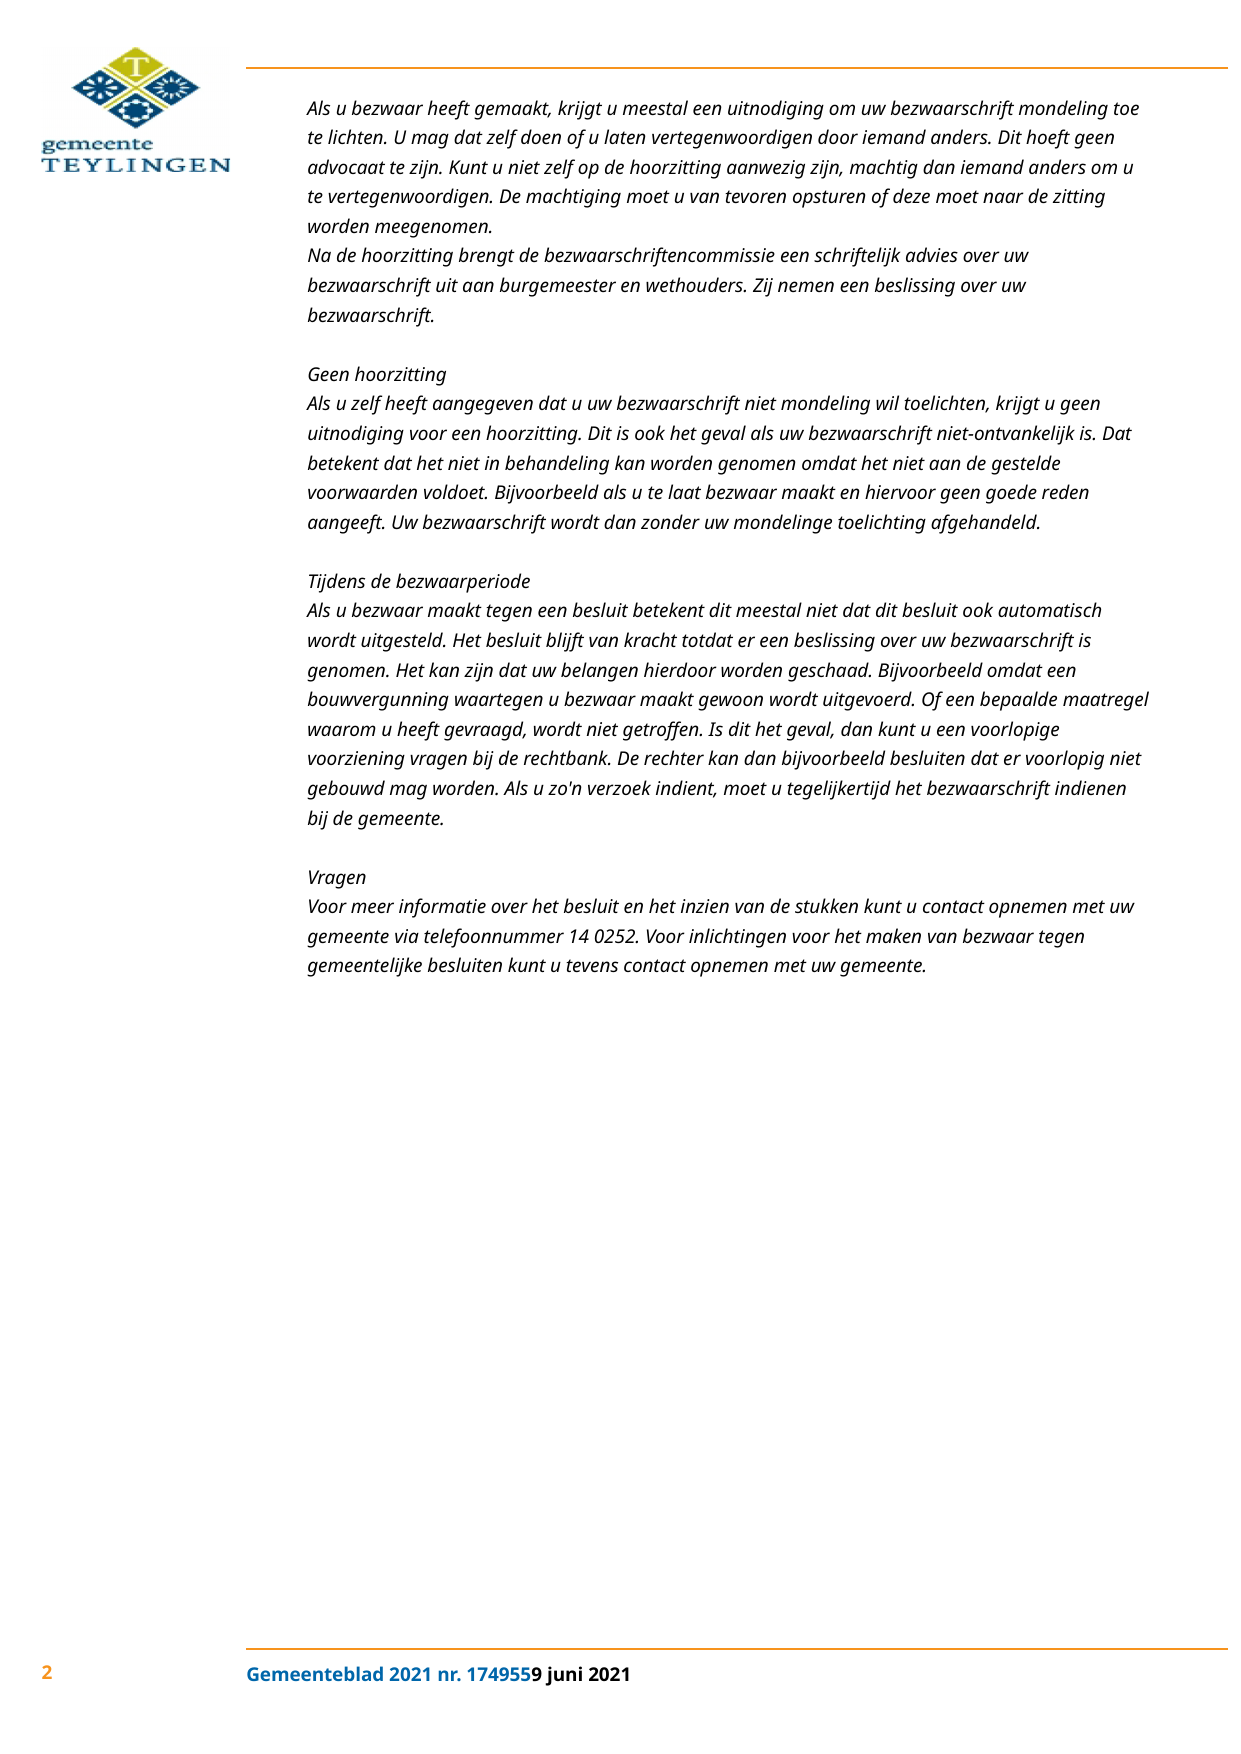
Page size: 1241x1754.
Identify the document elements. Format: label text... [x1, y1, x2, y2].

list Als u zelf heeft aangegeven dat u uw bezwaarschrift niet mondeling wil toelichten, krijgt u geen uitnodiging voor een hoorzitting. Dit is ook het geval als uw bezwaarschrift niet-ontvankelijk is. Dat betekent dat het niet in behandeling kan worden genomen omdat het niet aan de gestelde voorwaarden voldoet. Bijvoorbeeld als u te laat bezwaar maakt en hiervoor geen goede reden aangeeft. Uw bezwaarschrift wordt dan zonder uw mondelinge toelichting afgehandeld. [248, 391, 1152, 535]
list Tijdens de bezwaarperiode [248, 568, 1152, 594]
list Na de hoorzitting brengt de bezwaarschriftencommissie een schriftelijk advies over uw bezwaarschrift uit aan burgemeester en wethouders. Zij nemen een beslissing over uw bezwaarschrift. [248, 243, 1152, 328]
list Vragen [248, 864, 1152, 890]
picture [41, 47, 231, 172]
list Als u bezwaar heeft gemaakt, krijgt u meestal een uitnodiging om uw bezwaarschrift mondeling toe te lichten. U mag dat zelf doen of u laten vertegenwoordigen door iemand anders. Dit hoeft geen advocaat te zijn. Kunt u niet zelf op de hoorzitting aanwezig zijn, machtig dan iemand anders om u te vertegenwoordigen. De machtiging moet u van tevoren opsturen of deze moet naar de zitting worden meegenomen. [248, 95, 1152, 239]
list Geen hoorzitting [248, 361, 1152, 387]
list Als u bezwaar maakt tegen een besluit betekent dit meestal niet dat dit besluit ook automatisch wordt uitgesteld. Het besluit blijft van kracht totdat er een beslissing over uw bezwaarschrift is genomen. Het kan zijn dat uw belangen hierdoor worden geschaad. Bijvoorbeeld omdat een bouwvergunning waartegen u bezwaar maakt gewoon wordt uitgevoerd. Of een bepaalde maatregel waarom u heeft gevraagd, wordt niet getroffen. Is dit het geval, dan kunt u een voorlopige voorziening vragen bij de rechtbank. De rechter kan dan bijvoorbeeld besluiten dat er voorlopig niet gebouwd mag worden. Als u zo'n verzoek indient, moet u tegelijkertijd het bezwaarschrift indienen bij de gemeente. [248, 598, 1152, 831]
list Voor meer informatie over het besluit en het inzien van de stukken kunt u contact opnemen met uw gemeente via telefoonnummer 14 0252. Voor inlichtingen voor het maken van bezwaar tegen gemeentelijke besluiten kunt u tevens contact opnemen met uw gemeente. [248, 893, 1152, 978]
